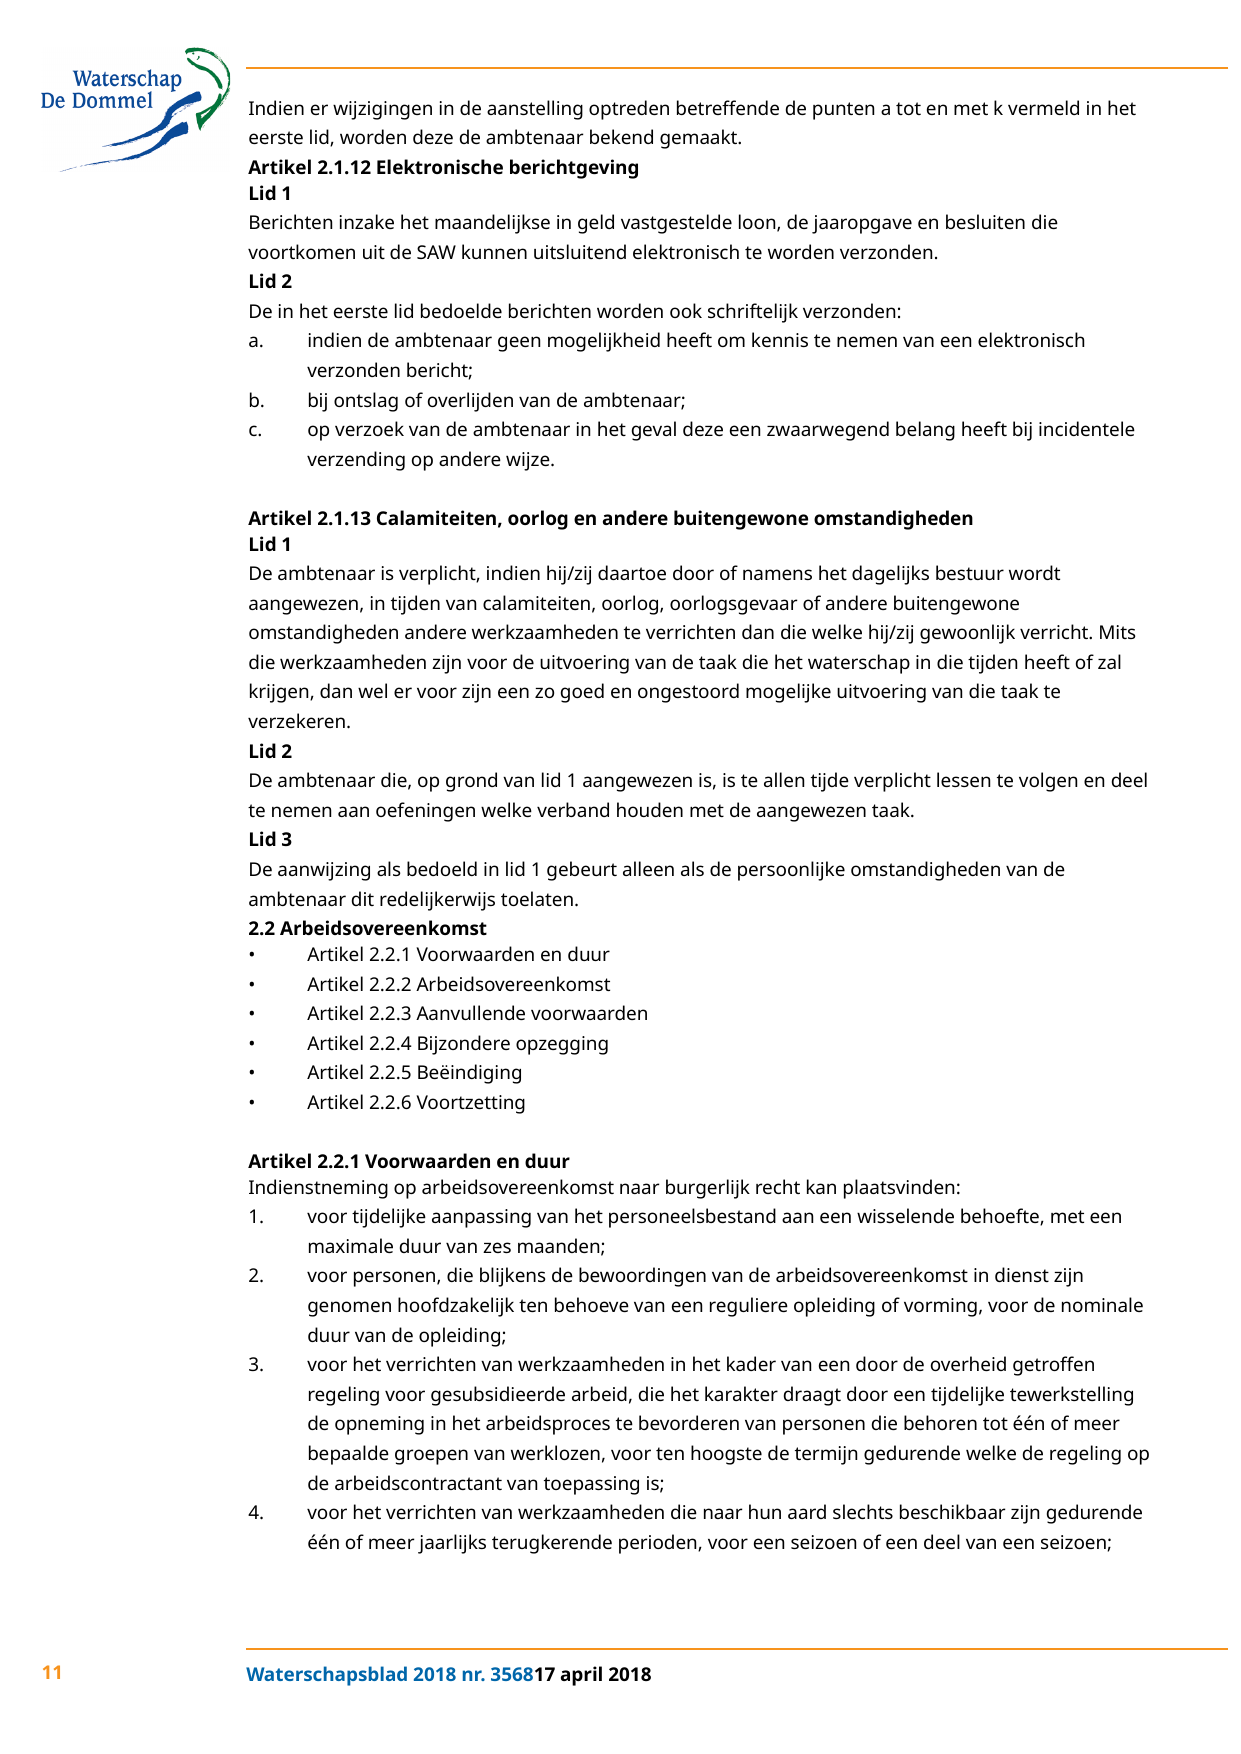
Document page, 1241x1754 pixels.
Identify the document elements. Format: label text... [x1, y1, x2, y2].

list Artikel 2.2.6 Voortzetting [248, 1089, 1152, 1115]
picture [41, 47, 231, 172]
list voor personen, die blijkens de bewoordingen van de arbeidsovereenkomst in dienst zijn genomen hoofdzakelijk ten behoeve van een reguliere opleiding of vorming, voor de nominale duur van de opleiding; [248, 1263, 1152, 1348]
text Artikel 2.1.13 Calamiteiten, oorlog en andere buitengewone omstandigheden [248, 505, 1152, 531]
text Berichten inzake het maandelijkse in geld vastgestelde loon, de jaaropgave en besluiten die voortkomen uit de SAW kunnen uitsluitend elektronisch te worden verzonden. [248, 209, 1152, 264]
list Artikel 2.2.1 Voorwaarden en duur [248, 941, 1152, 967]
list Artikel 2.2.4 Bijzondere opzegging [248, 1030, 1152, 1056]
text De ambtenaar is verplicht, indien hij/zij daartoe door of namens het dagelijks bestuur wordt aangewezen, in tijden van calamiteiten, oorlog, oorlogsgevaar of andere buitengewone omstandigheden andere werkzaamheden te verrichten dan die welke hij/zij gewoonlijk verricht. Mits die werkzaamheden zijn voor de uitvoering van de taak die het waterschap in die tijden heeft of zal krijgen, dan wel er voor zijn een zo goed en ongestoord mogelijke uitvoering van die taak te verzekeren. [248, 560, 1152, 734]
text Artikel 2.1.12 Elektronische berichtgeving [248, 154, 1152, 180]
text Indienstneming op arbeidsovereenkomst naar burgerlijk recht kan plaatsvinden: [248, 1174, 1152, 1200]
text De ambtenaar die, op grond van lid 1 aangewezen is, is te allen tijde verplicht lessen te volgen en deel te nemen aan oefeningen welke verband houden met de aangewezen taak. [248, 767, 1152, 823]
list op verzoek van de ambtenaar in het geval deze een zwaarwegend belang heeft bij incidentele verzending op andere wijze. [248, 416, 1152, 472]
text Indien er wijzigingen in de aanstelling optreden betreffende de punten a tot en met k vermeld in het eerste lid, worden deze de ambtenaar bekend gemaakt. [248, 95, 1152, 150]
list bij ontslag of overlijden van de ambtenaar; [248, 387, 1152, 412]
list voor tijdelijke aanpassing van het personeelsbestand aan een wisselende behoefte, met een maximale duur van zes maanden; [248, 1203, 1152, 1259]
text Artikel 2.2.1 Voorwaarden en duur [248, 1148, 1152, 1174]
text De in het eerste lid bedoelde berichten worden ook schriftelijk verzonden: [248, 298, 1152, 324]
text Lid 1 [248, 180, 1152, 205]
text Lid 1 [248, 531, 1152, 557]
list Artikel 2.2.3 Aanvullende voorwaarden [248, 1000, 1152, 1026]
text Lid 2 [248, 268, 1152, 294]
list Artikel 2.2.5 Beëindiging [248, 1059, 1152, 1085]
list Artikel 2.2.2 Arbeidsovereenkomst [248, 971, 1152, 996]
list voor het verrichten van werkzaamheden die naar hun aard slechts beschikbaar zijn gedurende één of meer jaarlijks terugkerende perioden, voor een seizoen of een deel van een seizoen; [248, 1499, 1152, 1555]
text Lid 2 [248, 738, 1152, 764]
list voor het verrichten van werkzaamheden in het kader van een door de overheid getroffen regeling voor gesubsidieerde arbeid, die het karakter draagt door een tijdelijke tewerkstelling de opneming in het arbeidsproces te bevorderen van personen die behoren tot één of meer bepaalde groepen van werklozen, voor ten hoogste de termijn gedurende welke de regeling op de arbeidscontractant van toepassing is; [248, 1351, 1152, 1496]
text 2.2 Arbeidsovereenkomst [248, 915, 1152, 941]
list indien de ambtenaar geen mogelijkheid heeft om kennis te nemen van een elektronisch verzonden bericht; [248, 328, 1152, 383]
text De aanwijzing als bedoeld in lid 1 gebeurt alleen als de persoonlijke omstandigheden van de ambtenaar dit redelijkerwijs toelaten. [248, 856, 1152, 912]
text Lid 3 [248, 827, 1152, 852]
